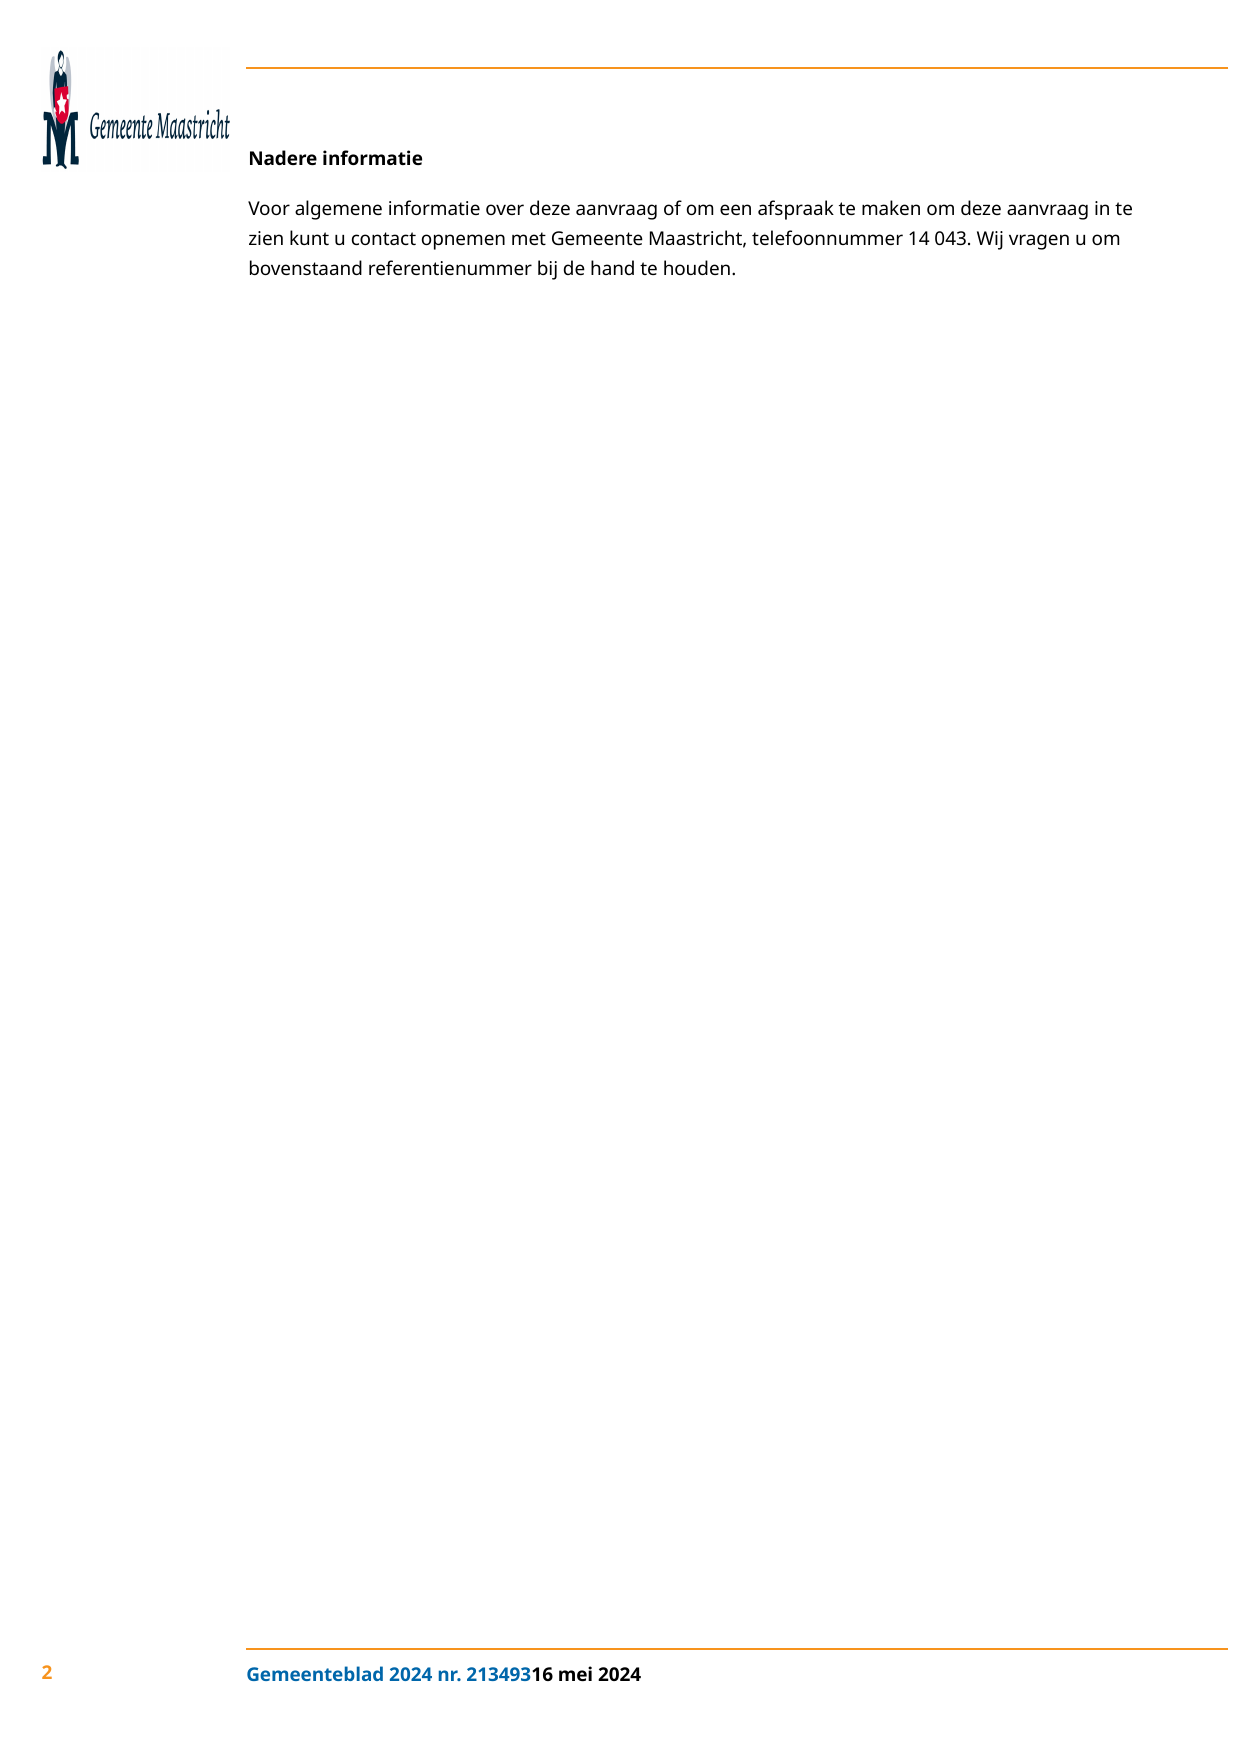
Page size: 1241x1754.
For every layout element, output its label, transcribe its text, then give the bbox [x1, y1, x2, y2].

text Voor algemene informatie over deze aanvraag of om een afspraak te maken om deze aanvraag in te zien kunt u contact opnemen met Gemeente Maastricht, telefoonnummer 14 043. Wij vragen u om bovenstaand referentienummer bij de hand te houden. [248, 196, 1152, 281]
text Nadere informatie [248, 145, 1152, 171]
picture [41, 47, 231, 172]
